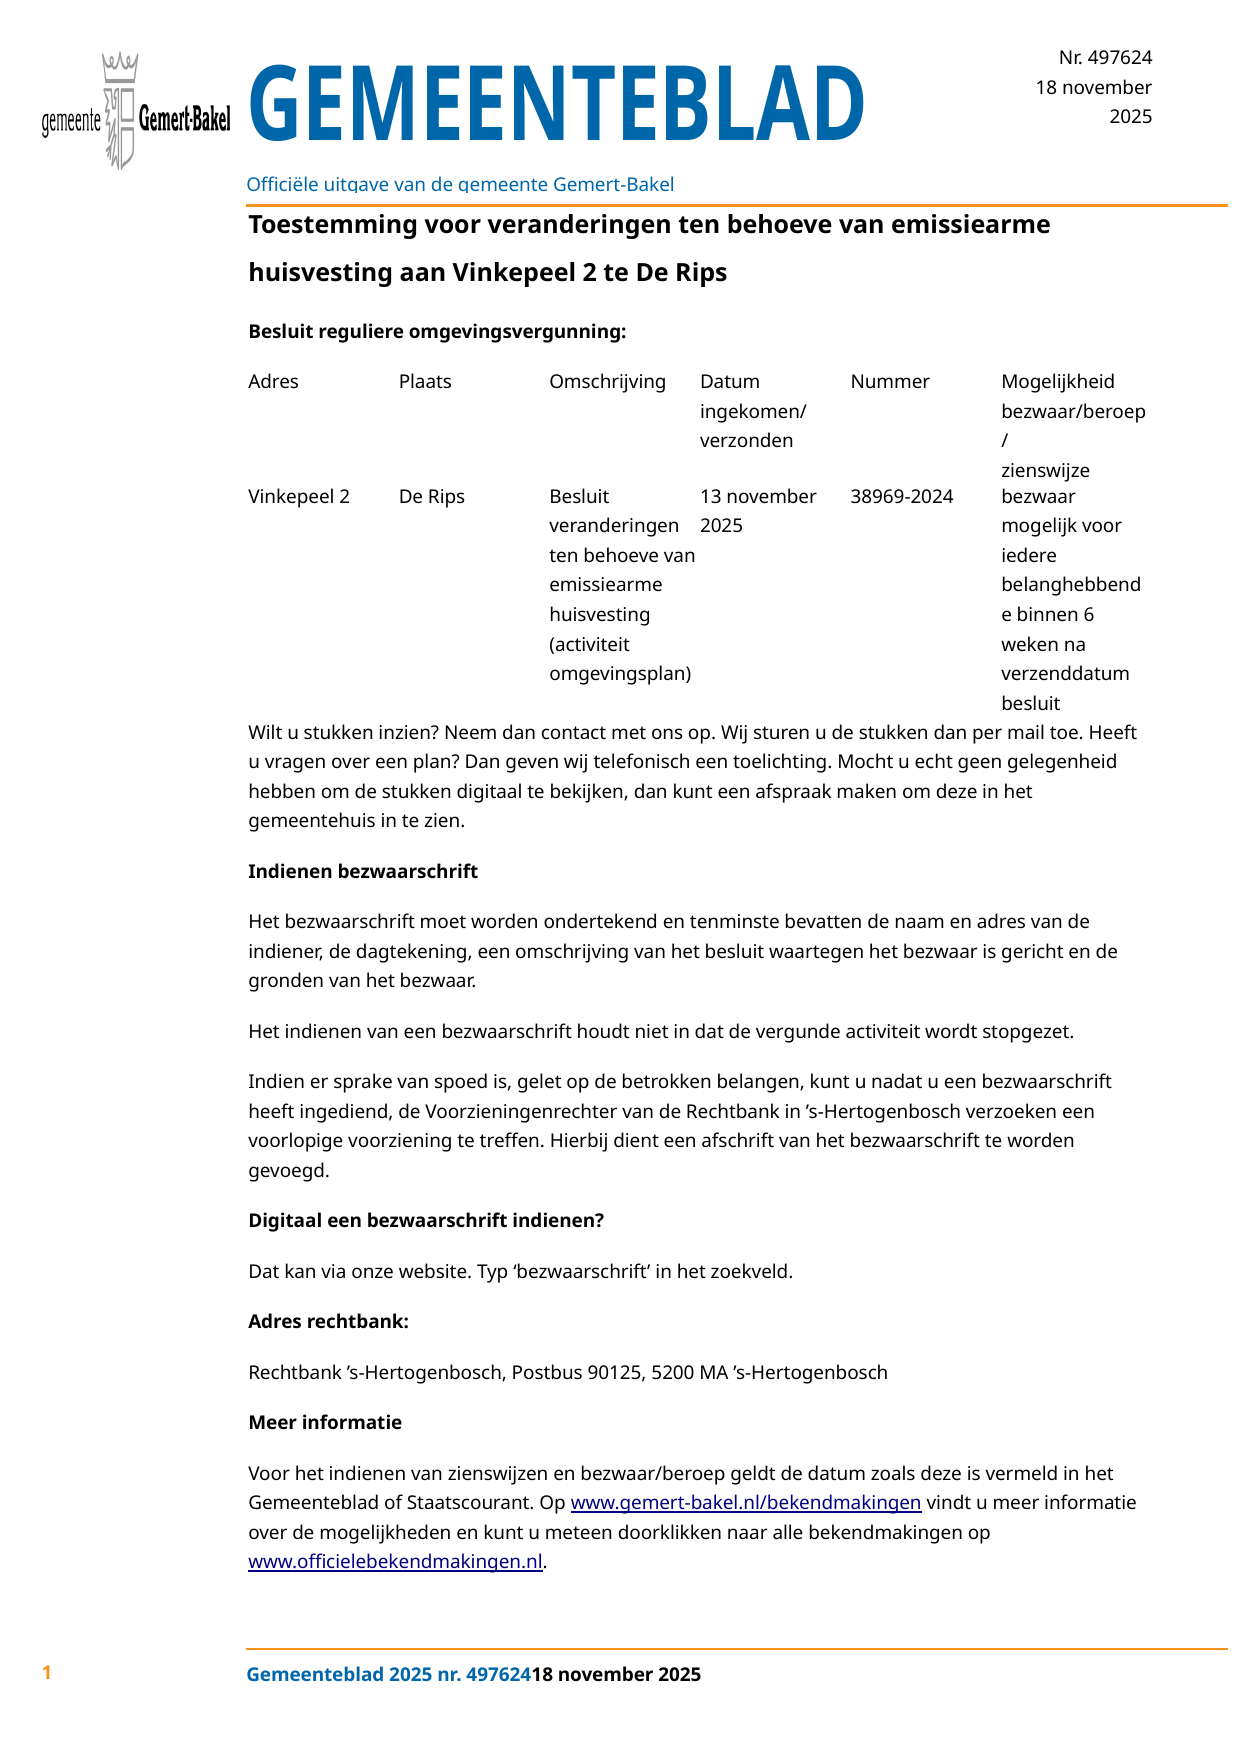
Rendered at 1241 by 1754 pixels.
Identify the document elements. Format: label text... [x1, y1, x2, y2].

text Wilt u stukken inzien? Neem dan contact met ons op. Wij sturen u de stukken dan per mail toe. Heeft u vragen over een plan? Dan geven wij telefonisch een toelichting. Mocht u echt geen gelegenheid hebben om de stukken digitaal te bekijken, dan kunt een afspraak maken om deze in het gemeentehuis in te zien. [248, 719, 1152, 833]
table_cell 13 november 2025 [700, 483, 850, 716]
table_cell 38969-2024 [850, 483, 1001, 716]
table_cell De Rips [399, 483, 549, 716]
table_header Adres [248, 369, 398, 483]
table_cell Besluit veranderingen ten behoeve van emissiearme huisvesting (activiteit omgevingsplan) [549, 483, 700, 716]
text Indienen bezwaarschrift [248, 858, 1152, 884]
text Indien er sprake van spoed is, gelet op de betrokken belangen, kunt u nadat u een bezwaarschrift heeft ingediend, de Voorzieningenrechter van de Rechtbank in ’s-Hertogenbosch verzoeken een voorlopige voorziening te treffen. Hierbij dient een afschrift van het bezwaarschrift te worden gevoegd. [248, 1068, 1152, 1183]
text Het indienen van een bezwaarschrift houdt niet in dat de vergunde activiteit wordt stopgezet. [248, 1018, 1152, 1044]
text Digitaal een bezwaarschrift indienen? [248, 1208, 1152, 1233]
picture [41, 47, 231, 172]
table_header Plaats [399, 369, 549, 483]
text Meer informatie [248, 1409, 1152, 1435]
text Toestemming voor veranderingen ten behoeve van emissiearme huisvesting aan Vinkepeel 2 te De Rips [248, 207, 1152, 288]
table_header Omschrijving [549, 369, 700, 483]
text Rechtbank ’s-Hertogenbosch, Postbus 90125, 5200 MA ’s-Hertogenbosch [248, 1359, 1152, 1385]
text Adres rechtbank: [248, 1308, 1152, 1334]
table_cell bezwaar mogelijk voor iedere belanghebbende binnen 6 weken na verzenddatum besluit [1001, 483, 1152, 716]
text Voor het indienen van zienswijzen en bezwaar/beroep geldt de datum zoals deze is vermeld in het Gemeenteblad of Staatscourant. Op www.gemert-bakel.nl/bekendmakingen vindt u meer informatie over de mogelijkheden en kunt u meteen doorklikken naar alle bekendmakingen op www.officielebekendmakingen.nl. [248, 1460, 1152, 1574]
table_cell Vinkepeel 2 [248, 483, 398, 716]
table_header Nummer [850, 369, 1001, 483]
table_header Mogelijkheid bezwaar/beroep/ zienswijze [1001, 369, 1152, 483]
text Besluit reguliere omgevingsvergunning: [248, 318, 1152, 344]
text Het bezwaarschrift moet worden ondertekend en tenminste bevatten de naam en adres van de indiener, de dagtekening, een omschrijving van het besluit waartegen het bezwaar is gericht en de gronden van het bezwaar. [248, 908, 1152, 993]
text Dat kan via onze website. Typ ‘bezwaarschrift’ in het zoekveld. [248, 1258, 1152, 1284]
table_header Datum ingekomen/ verzonden [700, 369, 850, 483]
